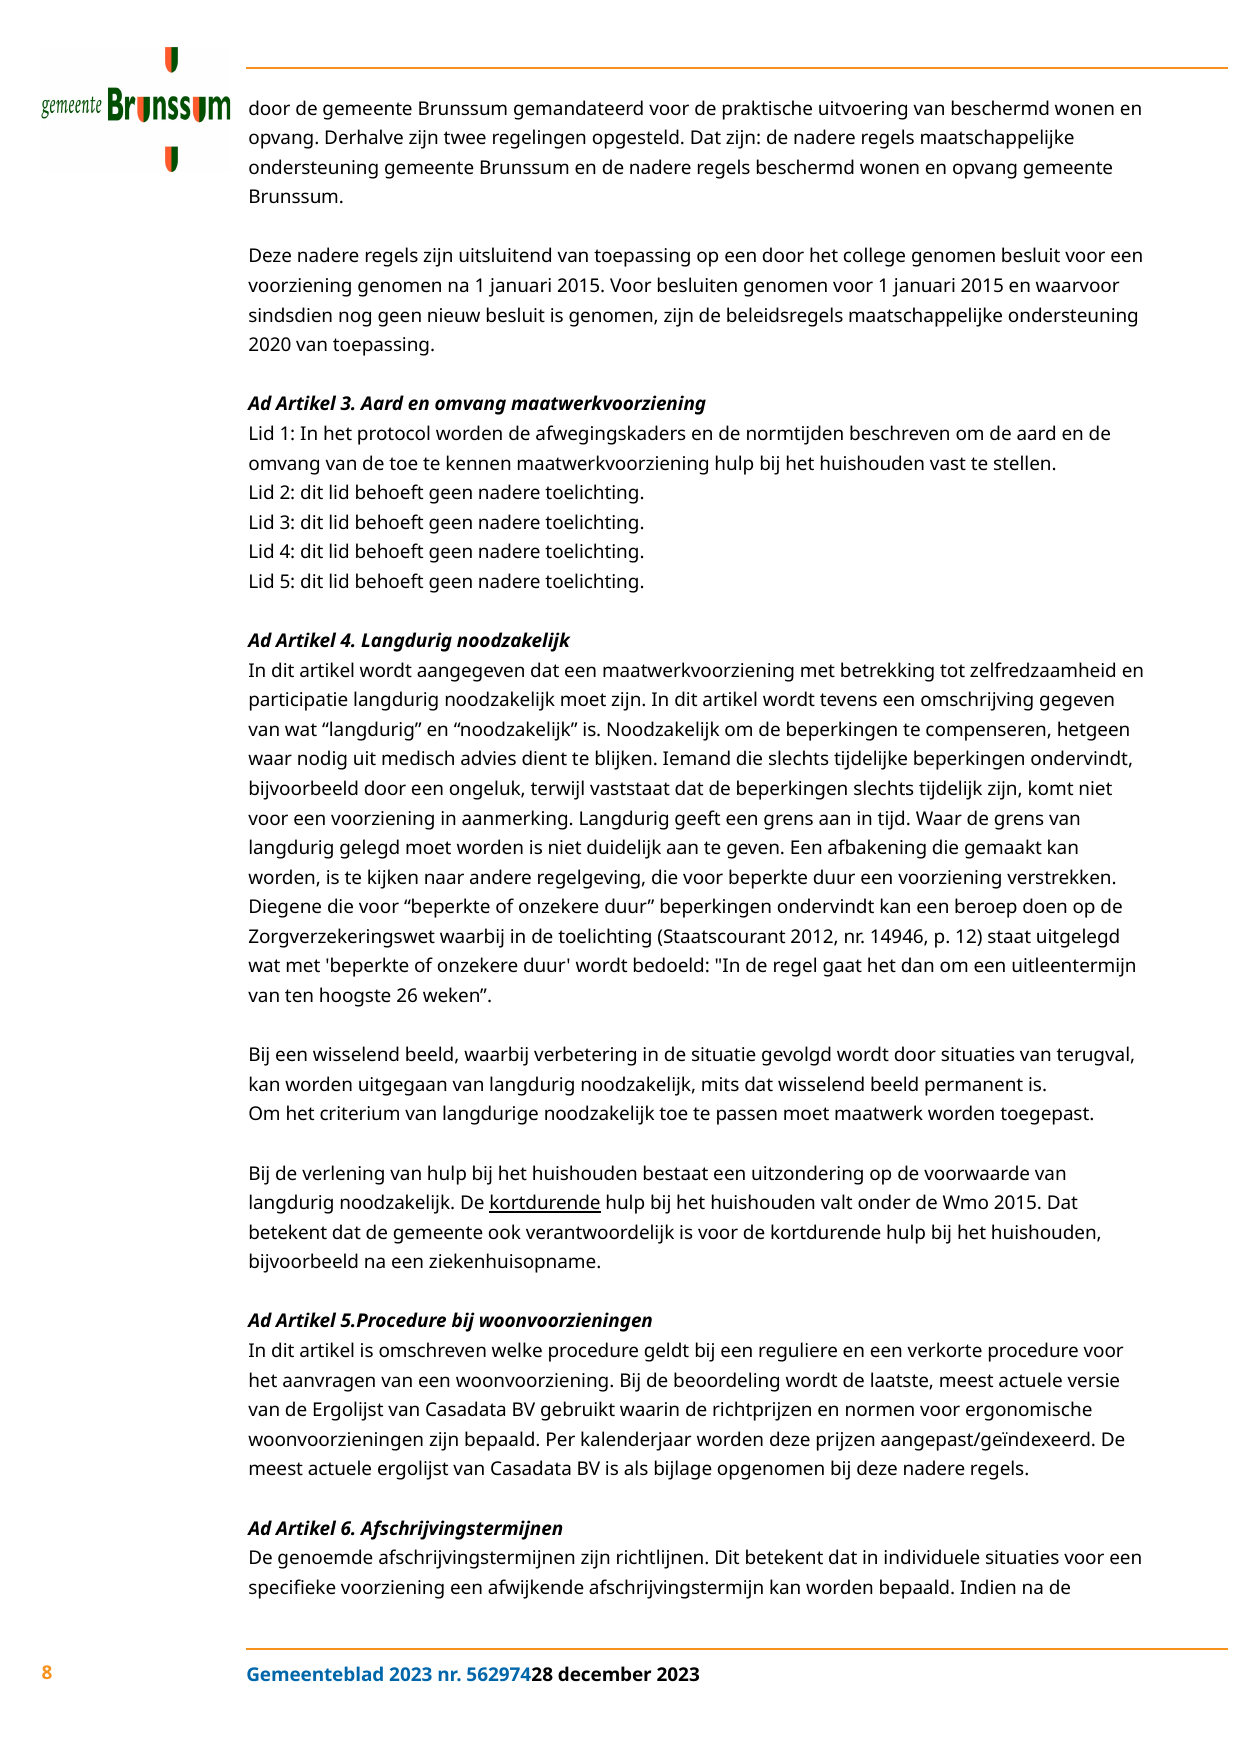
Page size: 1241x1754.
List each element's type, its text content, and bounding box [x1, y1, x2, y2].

text door de gemeente Brunssum gemandateerd voor de praktische uitvoering van beschermd wonen en opvang. Derhalve zijn twee regelingen opgesteld. Dat zijn: de nadere regels maatschappelijke ondersteuning gemeente Brunssum en de nadere regels beschermd wonen en opvang gemeente Brunssum. [248, 95, 1152, 209]
picture [41, 47, 231, 172]
text Lid 5: dit lid behoeft geen nadere toelichting. [248, 568, 1152, 594]
text Ad Artikel 3. Aard en omvang maatwerkvoorziening [248, 391, 1152, 416]
text In dit artikel is omschreven welke procedure geldt bij een reguliere en een verkorte procedure voor het aanvragen van een woonvoorziening. Bij de beoordeling wordt de laatste, meest actuele versie van de Ergolijst van Casadata BV gebruikt waarin de richtprijzen en normen voor ergonomische woonvoorzieningen zijn bepaald. Per kalenderjaar worden deze prijzen aangepast/geïndexeerd. De meest actuele ergolijst van Casadata BV is als bijlage opgenomen bij deze nadere regels. [248, 1337, 1152, 1481]
text De genoemde afschrijvingstermijnen zijn richtlijnen. Dit betekent dat in individuele situaties voor een specifieke voorziening een afwijkende afschrijvingstermijn kan worden bepaald. Indien na de [248, 1544, 1152, 1600]
text Ad Artikel 5.Procedure bij woonvoorzieningen [248, 1308, 1152, 1333]
text Lid 2: dit lid behoeft geen nadere toelichting. [248, 479, 1152, 505]
text Ad Artikel 6. Afschrijvingstermijnen [248, 1515, 1152, 1541]
text Om het criterium van langdurige noodzakelijk toe te passen moet maatwerk worden toegepast. [248, 1101, 1152, 1126]
text Ad Artikel 4. Langdurig noodzakelijk [248, 627, 1152, 653]
text Bij een wisselend beeld, waarbij verbetering in de situatie gevolgd wordt door situaties van terugval, kan worden uitgegaan van langdurig noodzakelijk, mits dat wisselend beeld permanent is. [248, 1041, 1152, 1097]
text In dit artikel wordt aangegeven dat een maatwerkvoorziening met betrekking tot zelfredzaamheid en participatie langdurig noodzakelijk moet zijn. In dit artikel wordt tevens een omschrijving gegeven van wat “langdurig” en “noodzakelijk” is. Noodzakelijk om de beperkingen te compenseren, hetgeen waar nodig uit medisch advies dient te blijken. Iemand die slechts tijdelijke beperkingen ondervindt, bijvoorbeeld door een ongeluk, terwijl vaststaat dat de beperkingen slechts tijdelijk zijn, komt niet voor een voorziening in aanmerking. Langdurig geeft een grens aan in tijd. Waar de grens van langdurig gelegd moet worden is niet duidelijk aan te geven. Een afbakening die gemaakt kan worden, is te kijken naar andere regelgeving, die voor beperkte duur een voorziening verstrekken. Diegene die voor “beperkte of onzekere duur” beperkingen ondervindt kan een beroep doen op de Zorgverzekeringswet waarbij in de toelichting (Staatscourant 2012, nr. 14946, p. 12) staat uitgelegd wat met 'beperkte of onzekere duur' wordt bedoeld: "In de regel gaat het dan om een uitleentermijn van ten hoogste 26 weken”. [248, 657, 1152, 1008]
text Deze nadere regels zijn uitsluitend van toepassing op een door het college genomen besluit voor een voorziening genomen na 1 januari 2015. Voor besluiten genomen voor 1 januari 2015 en waarvoor sindsdien nog geen nieuw besluit is genomen, zijn de beleidsregels maatschappelijke ondersteuning 2020 van toepassing. [248, 243, 1152, 357]
text Bij de verlening van hulp bij het huishouden bestaat een uitzondering op de voorwaarde van langdurig noodzakelijk. De kortdurende hulp bij het huishouden valt onder de Wmo 2015. Dat betekent dat de gemeente ook verantwoordelijk is voor de kortdurende hulp bij het huishouden, bijvoorbeeld na een ziekenhuisopname. [248, 1160, 1152, 1274]
text Lid 1: In het protocol worden de afwegingskaders en de normtijden beschreven om de aard en de omvang van de toe te kennen maatwerkvoorziening hulp bij het huishouden vast te stellen. [248, 420, 1152, 476]
text Lid 3: dit lid behoeft geen nadere toelichting. [248, 509, 1152, 535]
text Lid 4: dit lid behoeft geen nadere toelichting. [248, 538, 1152, 564]
